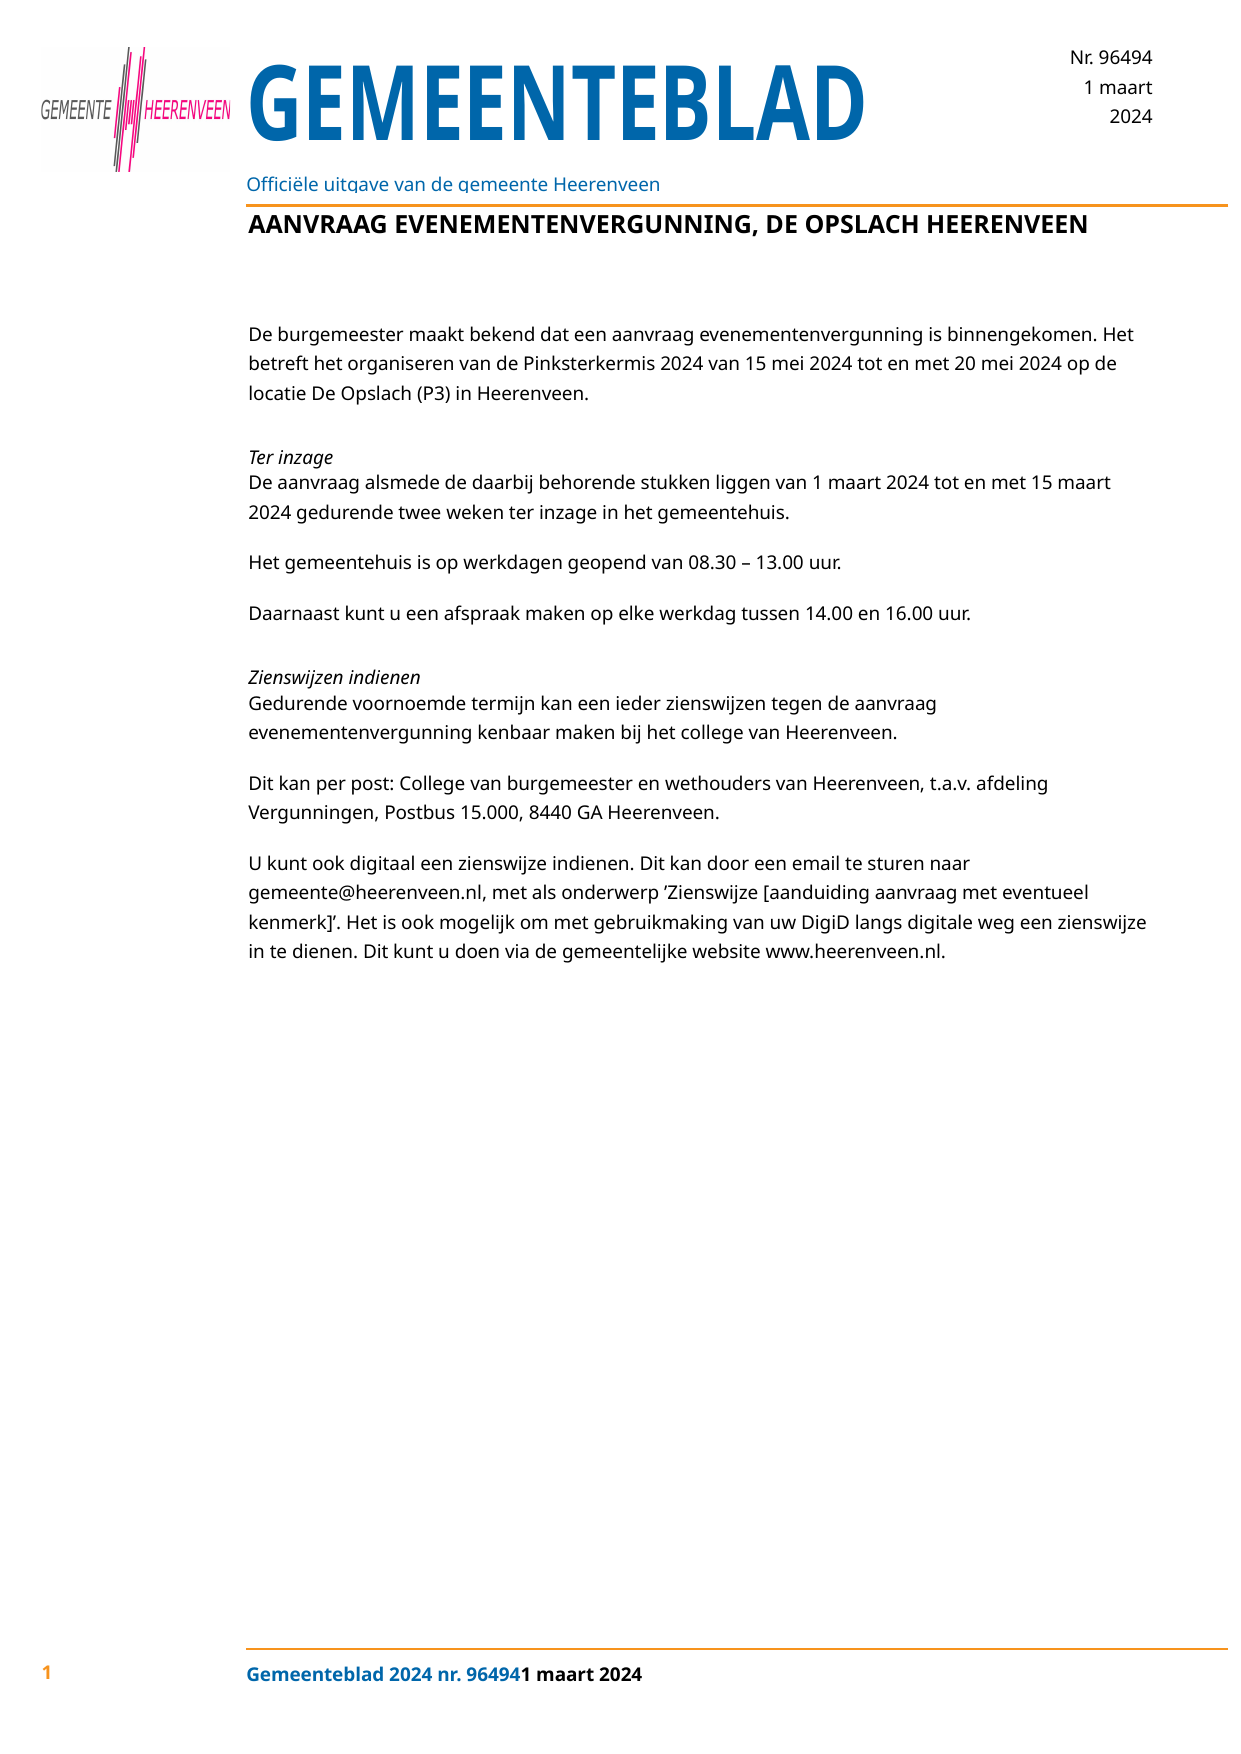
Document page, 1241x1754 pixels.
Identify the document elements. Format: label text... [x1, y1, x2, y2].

picture [41, 47, 231, 172]
text AANVRAAG EVENEMENTENVERGUNNING, DE OPSLACH HEERENVEEN [248, 207, 1152, 241]
text Het gemeentehuis is op werkdagen geopend van 08.30 – 13.00 uur. [248, 549, 1152, 575]
text Ter inzage [248, 444, 1152, 469]
text Dit kan per post: College van burgemeester en wethouders van Heerenveen, t.a.v. afdeling Vergunningen, Postbus 15.000, 8440 GA Heerenveen. [248, 770, 1152, 825]
text Zienswijzen indienen [248, 664, 1152, 690]
text Gedurende voornoemde termijn kan een ieder zienswijzen tegen de aanvraag evenementenvergunning kenbaar maken bij het college van Heerenveen. [248, 690, 1152, 745]
text De burgemeester maakt bekend dat een aanvraag evenementenvergunning is binnengekomen. Het betreft het organiseren van de Pinksterkermis 2024 van 15 mei 2024 tot en met 20 mei 2024 op de locatie De Opslach (P3) in Heerenveen. [248, 321, 1152, 406]
text De aanvraag alsmede de daarbij behorende stukken liggen van 1 maart 2024 tot en met 15 maart 2024 gedurende twee weken ter inzage in het gemeentehuis. [248, 469, 1152, 525]
text U kunt ook digitaal een zienswijze indienen. Dit kan door een email te sturen naar gemeente@heerenveen.nl, met als onderwerp ’Zienswijze [aanduiding aanvraag met eventueel kenmerk]’. Het is ook mogelijk om met gebruikmaking van uw DigiD langs digitale weg een zienswijze in te dienen. Dit kunt u doen via de gemeentelijke website www.heerenveen.nl. [248, 850, 1152, 964]
text Daarnaast kunt u een afspraak maken op elke werkdag tussen 14.00 en 16.00 uur. [248, 600, 1152, 626]
